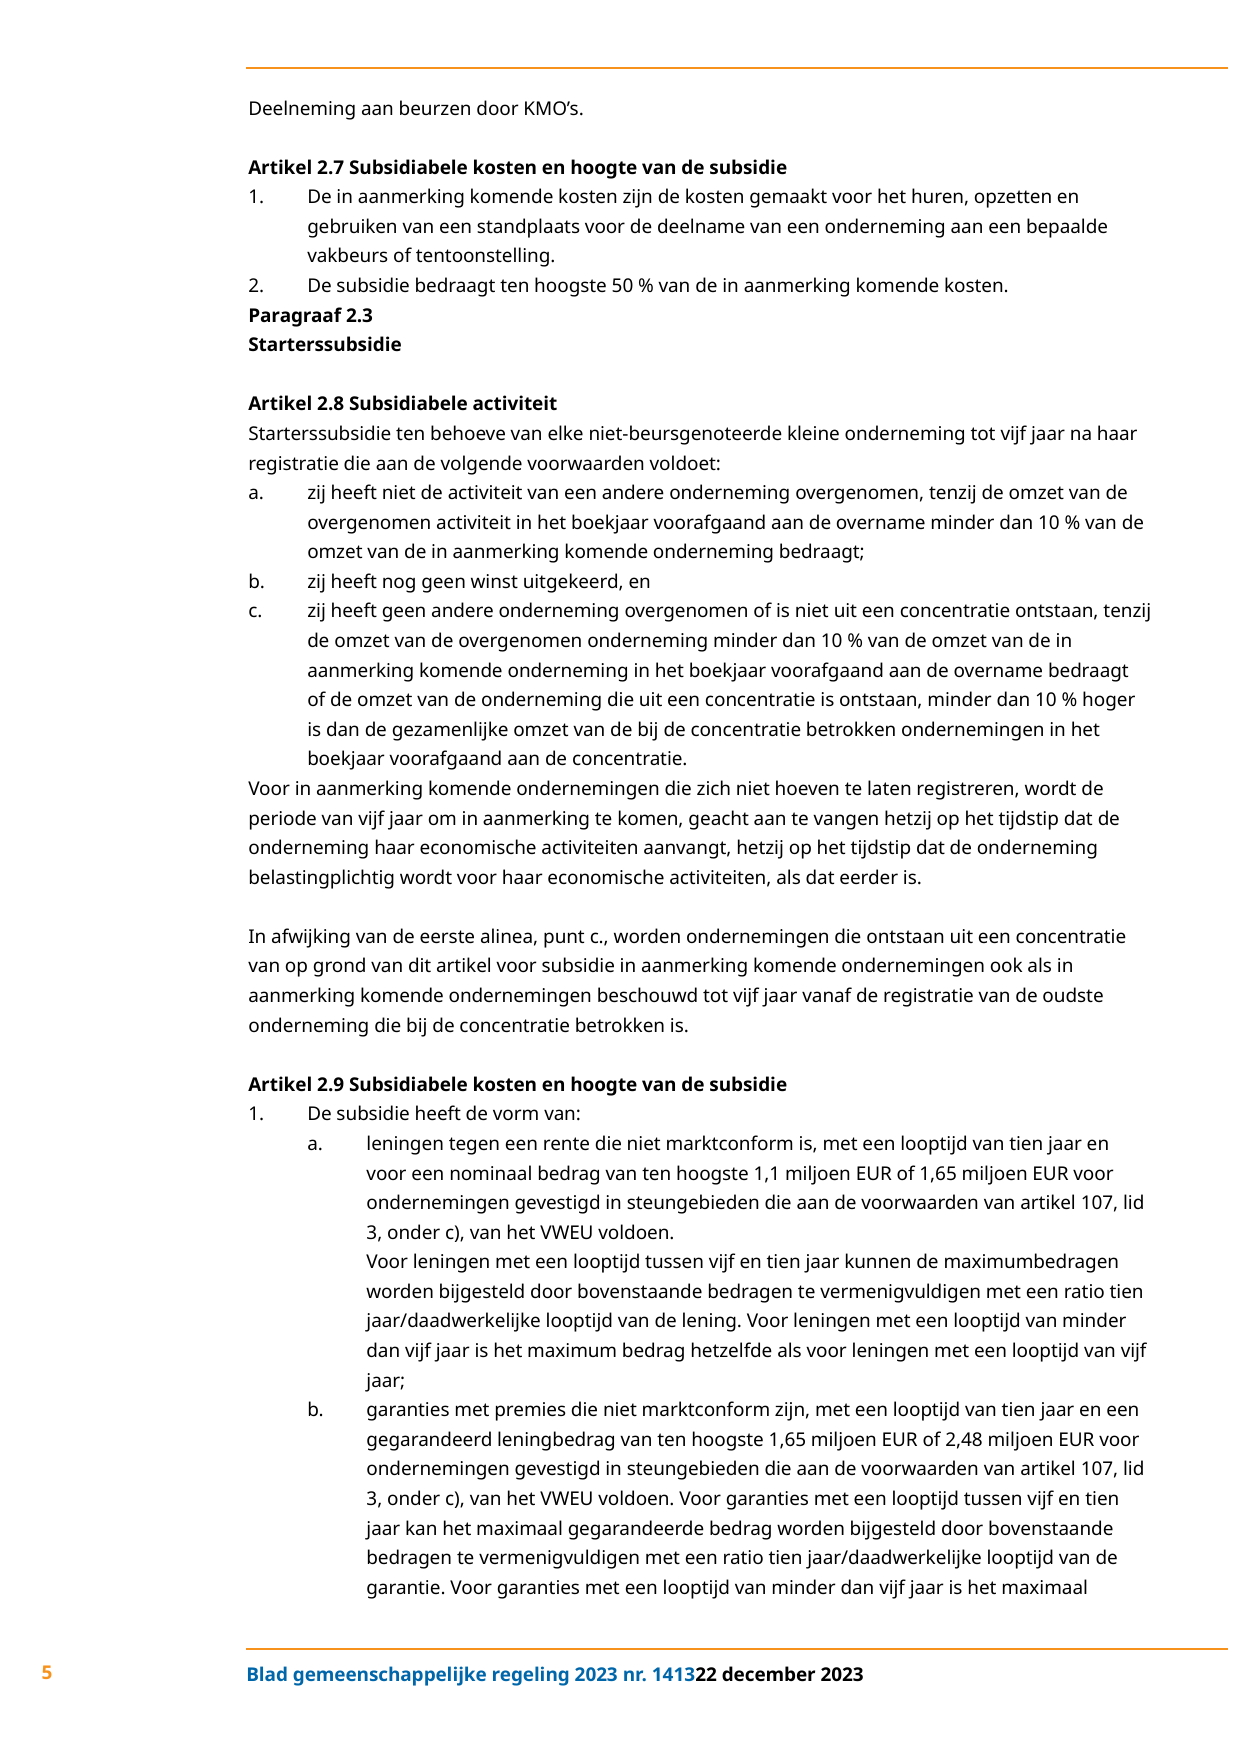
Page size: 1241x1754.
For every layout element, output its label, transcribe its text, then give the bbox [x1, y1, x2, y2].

list zij heeft geen andere onderneming overgenomen of is niet uit een concentratie ontstaan, tenzij de omzet van de overgenomen onderneming minder dan 10 % van de omzet van de in aanmerking komende onderneming in het boekjaar voorafgaand aan de overname bedraagt of de omzet van de onderneming die uit een concentratie is ontstaan, minder dan 10 % hoger is dan de gezamenlijke omzet van de bij de concentratie betrokken ondernemingen in het boekjaar voorafgaand aan de concentratie. [248, 598, 1152, 771]
text Artikel 2.7 Subsidiabele kosten en hoogte van de subsidie [248, 154, 1152, 180]
text Starterssubsidie [248, 331, 1152, 357]
list leningen tegen een rente die niet marktconform is, met een looptijd van tien jaar en voor een nominaal bedrag van ten hoogste 1,1 miljoen EUR of 1,65 miljoen EUR voor ondernemingen gevestigd in steungebieden die aan de voorwaarden van artikel 107, lid 3, onder c), van het VWEU voldoen. [307, 1130, 1152, 1245]
text Deelneming aan beurzen door KMO’s. [248, 95, 1152, 121]
text Artikel 2.9 Subsidiabele kosten en hoogte van de subsidie [248, 1071, 1152, 1097]
list De in aanmerking komende kosten zijn de kosten gemaakt voor het huren, opzetten en gebruiken van een standplaats voor de deelname van een onderneming aan een bepaalde vakbeurs of tentoonstelling. [248, 183, 1152, 268]
text Paragraaf 2.3 [248, 302, 1152, 328]
text In afwijking van de eerste alinea, punt c., worden ondernemingen die ontstaan uit een concentratie van op grond van dit artikel voor subsidie in aanmerking komende ondernemingen ook als in aanmerking komende ondernemingen beschouwd tot vijf jaar vanaf de registratie van de oudste onderneming die bij de concentratie betrokken is. [248, 923, 1152, 1038]
list zij heeft nog geen winst uitgekeerd, en [248, 568, 1152, 594]
text Artikel 2.8 Subsidiabele activiteit [248, 391, 1152, 416]
list garanties met premies die niet marktconform zijn, met een looptijd van tien jaar en een gegarandeerd leningbedrag van ten hoogste 1,65 miljoen EUR of 2,48 miljoen EUR voor ondernemingen gevestigd in steungebieden die aan de voorwaarden van artikel 107, lid 3, onder c), van het VWEU voldoen. Voor garanties met een looptijd tussen vijf en tien jaar kan het maximaal gegarandeerde bedrag worden bijgesteld door bovenstaande bedragen te vermenigvuldigen met een ratio tien jaar/daadwerkelijke looptijd van de garantie. Voor garanties met een looptijd van minder dan vijf jaar is het maximaal [307, 1396, 1152, 1600]
list De subsidie bedraagt ten hoogste 50 % van de in aanmerking komende kosten. [248, 272, 1152, 298]
list De subsidie heeft de vorm van: [248, 1101, 1152, 1126]
text Starterssubsidie ten behoeve van elke niet-beursgenoteerde kleine onderneming tot vijf jaar na haar registratie die aan de volgende voorwaarden voldoet: [248, 420, 1152, 476]
list Voor leningen met een looptijd tussen vijf en tien jaar kunnen de maximumbedragen worden bijgesteld door bovenstaande bedragen te vermenigvuldigen met een ratio tien jaar/daadwerkelijke looptijd van de lening. Voor leningen met een looptijd van minder dan vijf jaar is het maximum bedrag hetzelfde als voor leningen met een looptijd van vijf jaar; [307, 1248, 1152, 1393]
text Voor in aanmerking komende ondernemingen die zich niet hoeven te laten registreren, wordt de periode van vijf jaar om in aanmerking te komen, geacht aan te vangen hetzij op het tijdstip dat de onderneming haar economische activiteiten aanvangt, hetzij op het tijdstip dat de onderneming belastingplichtig wordt voor haar economische activiteiten, als dat eerder is. [248, 775, 1152, 890]
picture [41, 47, 231, 172]
list zij heeft niet de activiteit van een andere onderneming overgenomen, tenzij de omzet van de overgenomen activiteit in het boekjaar voorafgaand aan de overname minder dan 10 % van de omzet van de in aanmerking komende onderneming bedraagt; [248, 479, 1152, 564]
